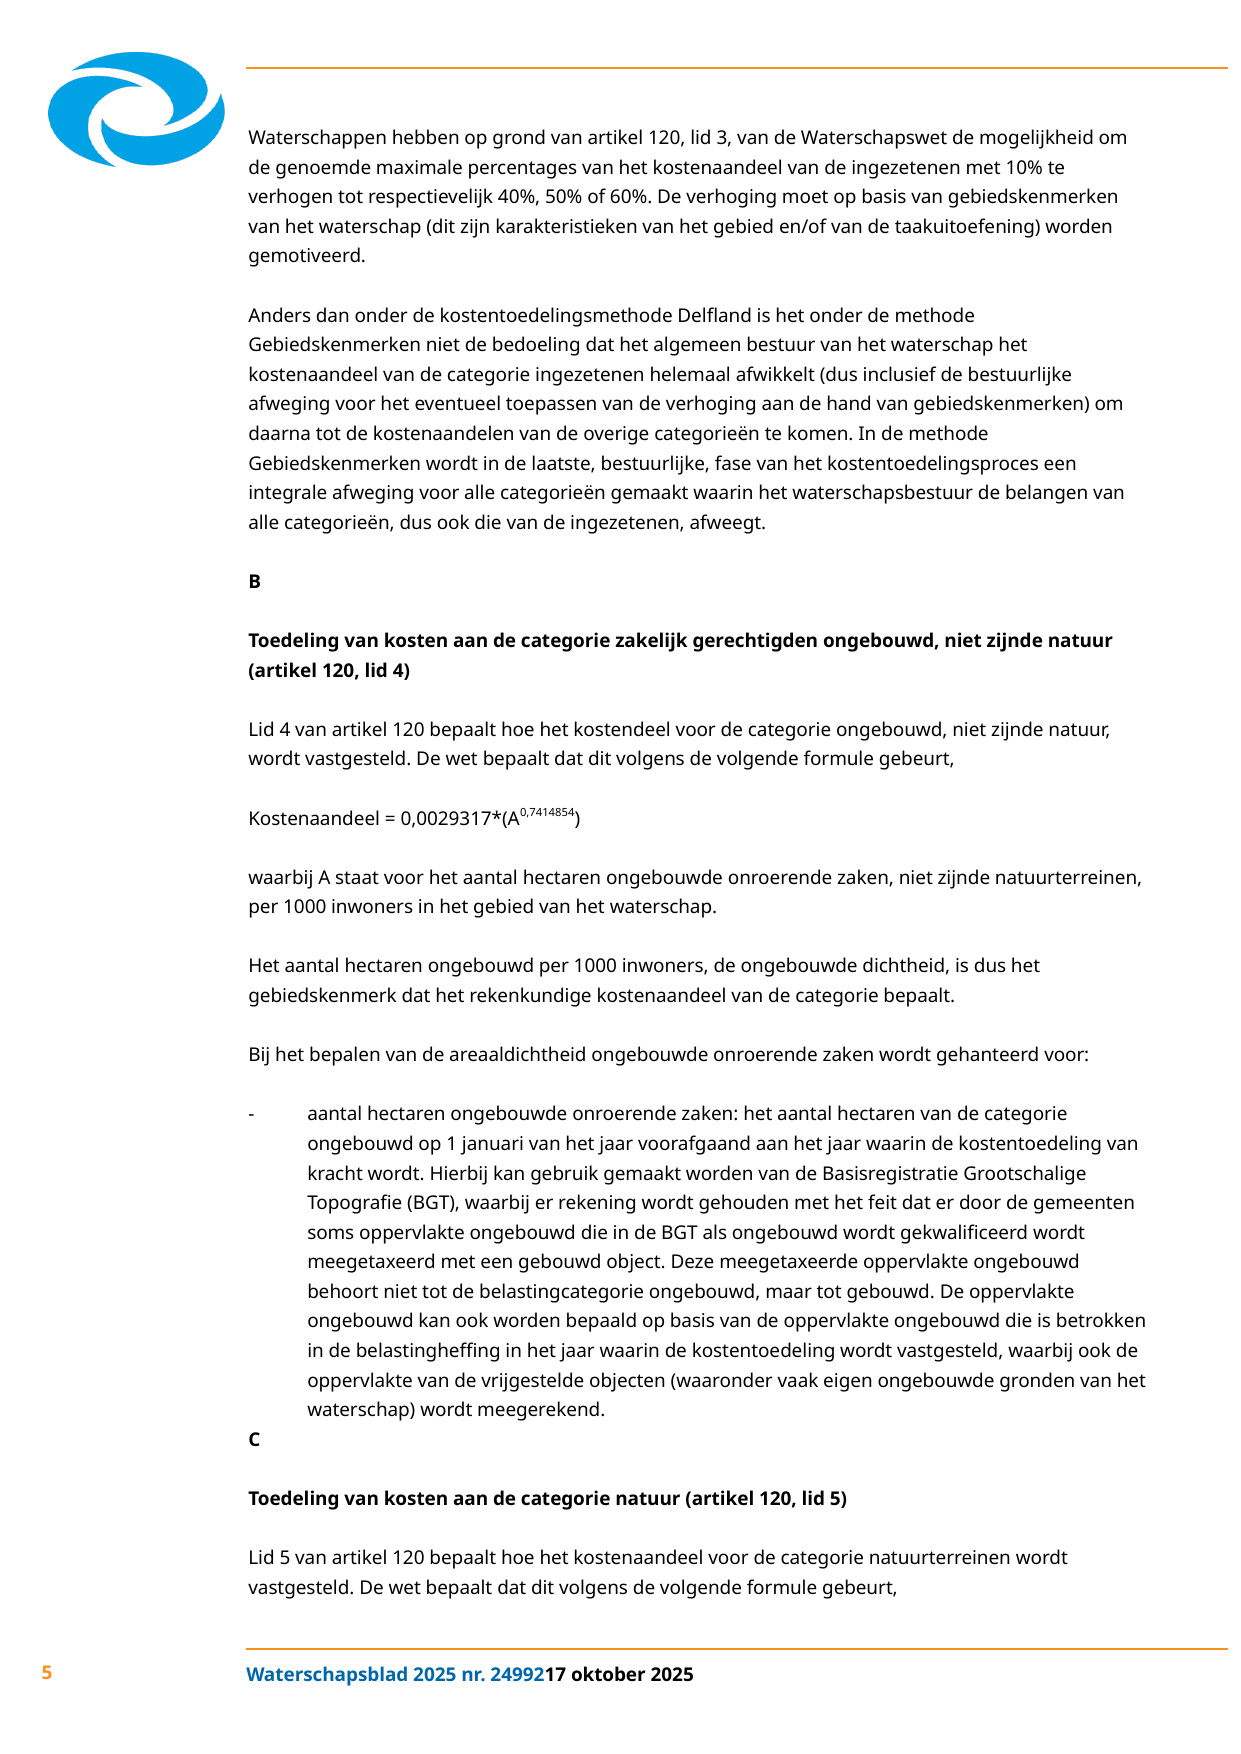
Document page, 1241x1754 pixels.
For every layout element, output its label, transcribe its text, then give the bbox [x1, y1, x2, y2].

text Lid 5 van artikel 120 bepaalt hoe het kostenaandeel voor de categorie natuurterreinen wordt vastgesteld. De wet bepaalt dat dit volgens de volgende formule gebeurt, [248, 1544, 1152, 1600]
text Kostenaandeel = 0,0029317*(A0,7414854) [248, 805, 1152, 831]
text Lid 4 van artikel 120 bepaalt hoe het kostendeel voor de categorie ongebouwd, niet zijnde natuur, wordt vastgesteld. De wet bepaalt dat dit volgens de volgende formule gebeurt, [248, 716, 1152, 771]
text Anders dan onder de kostentoedelingsmethode Delfland is het onder de methode Gebiedskenmerken niet de bedoeling dat het algemeen bestuur van het waterschap het kostenaandeel van de categorie ingezetenen helemaal afwikkelt (dus inclusief de bestuurlijke afweging voor het eventueel toepassen van de verhoging aan de hand van gebiedskenmerken) om daarna tot de kostenaandelen van de overige categorieën te komen. In de methode Gebiedskenmerken wordt in de laatste, bestuurlijke, fase van het kostentoedelingsproces een integrale afweging voor alle categorieën gemaakt waarin het waterschapsbestuur de belangen van alle categorieën, dus ook die van de ingezetenen, afweegt. [248, 302, 1152, 535]
text Bij het bepalen van de areaaldichtheid ongebouwde onroerende zaken wordt gehanteerd voor: [248, 1041, 1152, 1067]
list aantal hectaren ongebouwde onroerende zaken: het aantal hectaren van de categorie ongebouwd op 1 januari van het jaar voorafgaand aan het jaar waarin de kostentoedeling van kracht wordt. Hierbij kan gebruik gemaakt worden van de Basisregistratie Grootschalige Topografie (BGT), waarbij er rekening wordt gehouden met het feit dat er door de gemeenten soms oppervlakte ongebouwd die in de BGT als ongebouwd wordt gekwalificeerd wordt meegetaxeerd met een gebouwd object. Deze meegetaxeerde oppervlakte ongebouwd behoort niet tot de belastingcategorie ongebouwd, maar tot gebouwd. De oppervlakte ongebouwd kan ook worden bepaald op basis van de oppervlakte ongebouwd die is betrokken in de belastingheffing in het jaar waarin de kostentoedeling wordt vastgesteld, waarbij ook de oppervlakte van de vrijgestelde objecten (waaronder vaak eigen ongebouwde gronden van het waterschap) wordt meegerekend. [248, 1101, 1152, 1422]
text C [248, 1426, 1152, 1452]
text B [248, 568, 1152, 594]
text Toedeling van kosten aan de categorie zakelijk gerechtigden ongebouwd, niet zijnde natuur (artikel 120, lid 4) [248, 627, 1152, 683]
text waarbij A staat voor het aantal hectaren ongebouwde onroerende zaken, niet zijnde natuurterreinen, per 1000 inwoners in het gebied van het waterschap. [248, 864, 1152, 919]
picture [41, 47, 231, 172]
text Waterschappen hebben op grond van artikel 120, lid 3, van de Waterschapswet de mogelijkheid om de genoemde maximale percentages van het kostenaandeel van de ingezetenen met 10% te verhogen tot respectievelijk 40%, 50% of 60%. De verhoging moet op basis van gebiedskenmerken van het waterschap (dit zijn karakteristieken van het gebied en/of van de taakuitoefening) worden gemotiveerd. [248, 124, 1152, 268]
text Het aantal hectaren ongebouwd per 1000 inwoners, de ongebouwde dichtheid, is dus het gebiedskenmerk dat het rekenkundige kostenaandeel van de categorie bepaalt. [248, 953, 1152, 1008]
text Toedeling van kosten aan de categorie natuur (artikel 120, lid 5) [248, 1485, 1152, 1511]
